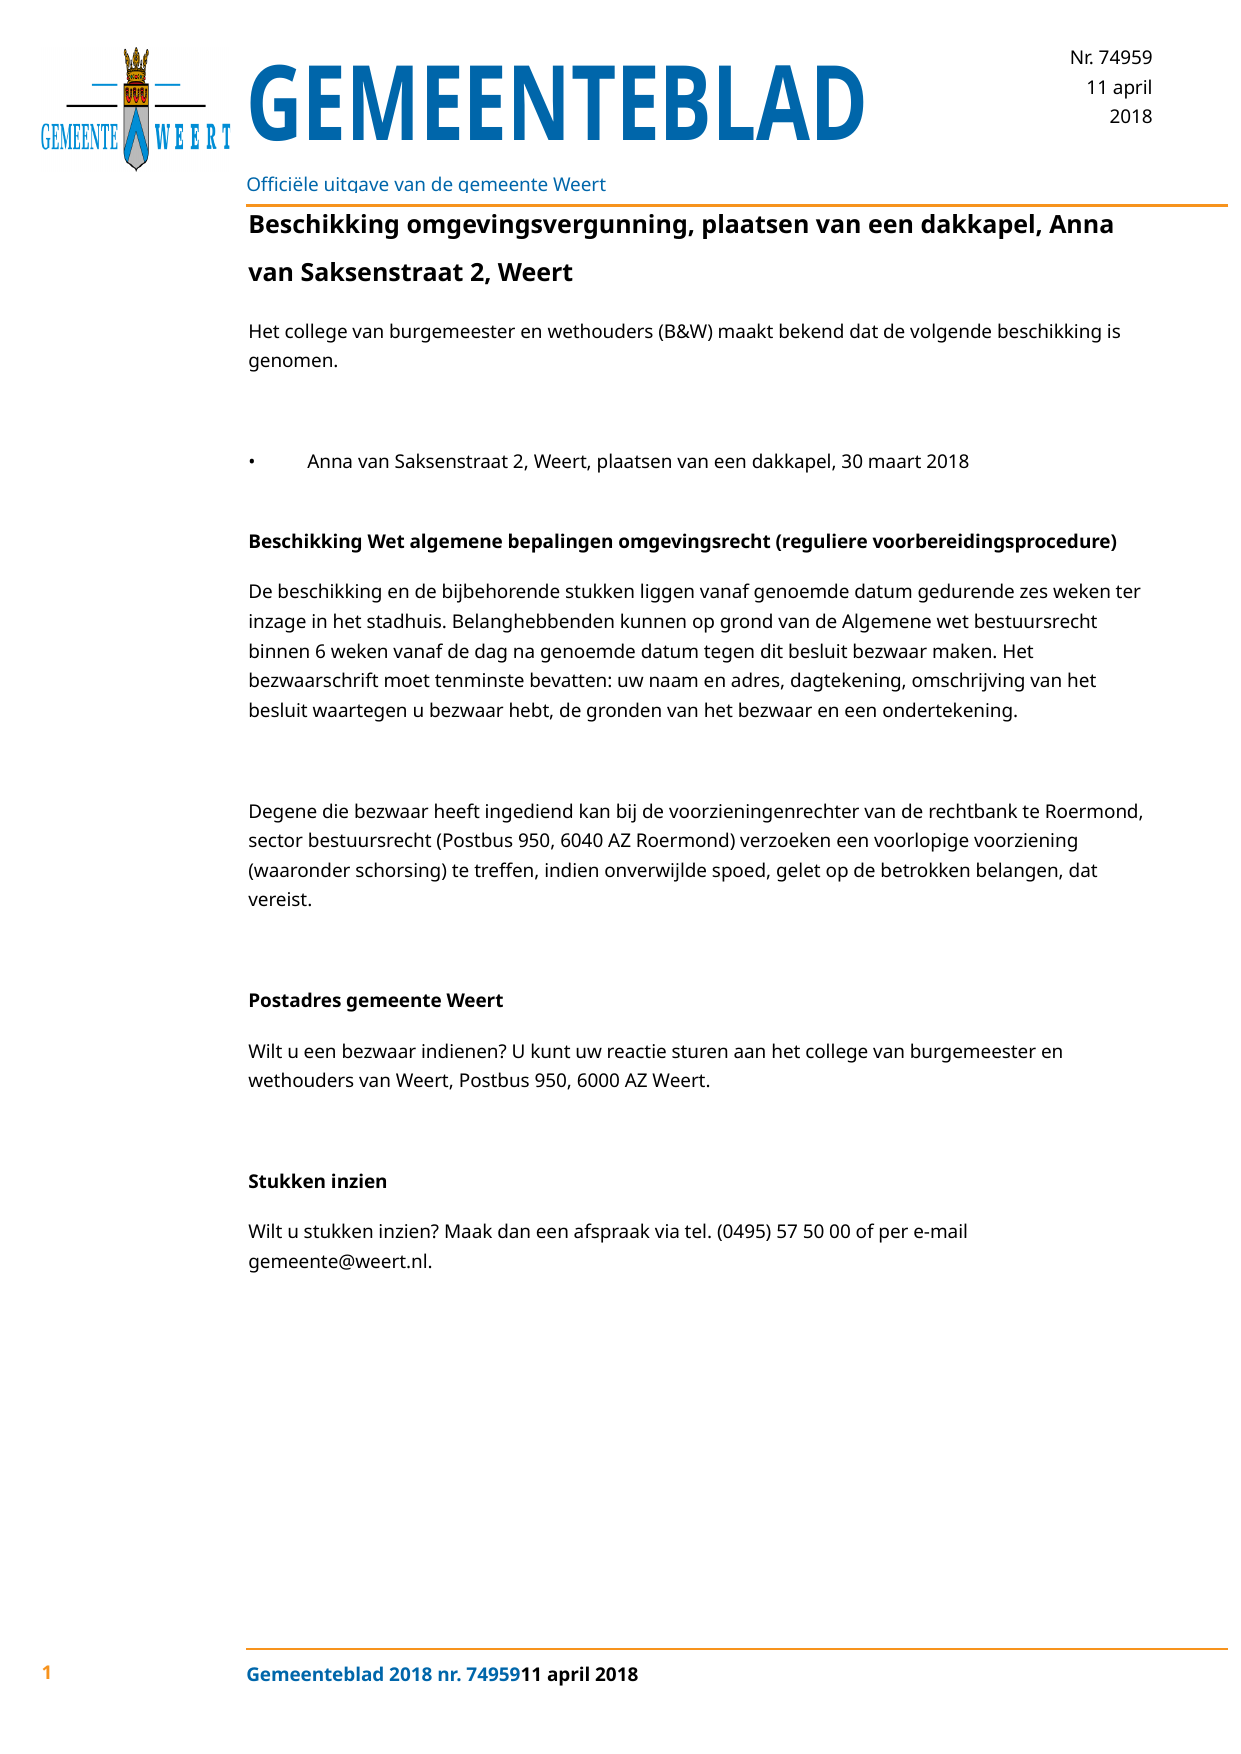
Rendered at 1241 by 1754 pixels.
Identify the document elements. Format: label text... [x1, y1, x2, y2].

text Stukken inzien [248, 1168, 1152, 1194]
text Wilt u stukken inzien? Maak dan een afspraak via tel. (0495) 57 50 00 of per e-mail gemeente@weert.nl. [248, 1219, 1152, 1274]
picture [41, 47, 231, 172]
text Wilt u een bezwaar indienen? U kunt uw reactie sturen aan het college van burgemeester en wethouders van Weert, Postbus 950, 6000 AZ Weert. [248, 1038, 1152, 1093]
text Beschikking Wet algemene bepalingen omgevingsrecht (reguliere voorbereidingsprocedure) [248, 528, 1152, 554]
text De beschikking en de bijbehorende stukken liggen vanaf genoemde datum gedurende zes weken ter inzage in het stadhuis. Belanghebbenden kunnen op grond van de Algemene wet bestuursrecht binnen 6 weken vanaf de dag na genoemde datum tegen dit besluit bezwaar maken. Het bezwaarschrift moet tenminste bevatten: uw naam en adres, dagtekening, omschrijving van het besluit waartegen u bezwaar hebt, de gronden van het bezwaar en een ondertekening. [248, 579, 1152, 723]
text Degene die bezwaar heeft ingediend kan bij de voorzieningenrechter van de rechtbank te Roermond, sector bestuursrecht (Postbus 950, 6040 AZ Roermond) verzoeken een voorlopige voorziening (waaronder schorsing) te treffen, indien onverwijlde spoed, gelet op de betrokken belangen, dat vereist. [248, 798, 1152, 912]
text Het college van burgemeester en wethouders (B&W) maakt bekend dat de volgende beschikking is genomen. [248, 318, 1152, 373]
text Beschikking omgevingsvergunning, plaatsen van een dakkapel, Anna van Saksenstraat 2, Weert [248, 207, 1152, 288]
list Anna van Saksenstraat 2, Weert, plaatsen van een dakkapel, 30 maart 2018 [248, 448, 1152, 474]
text Postadres gemeente Weert [248, 987, 1152, 1013]
